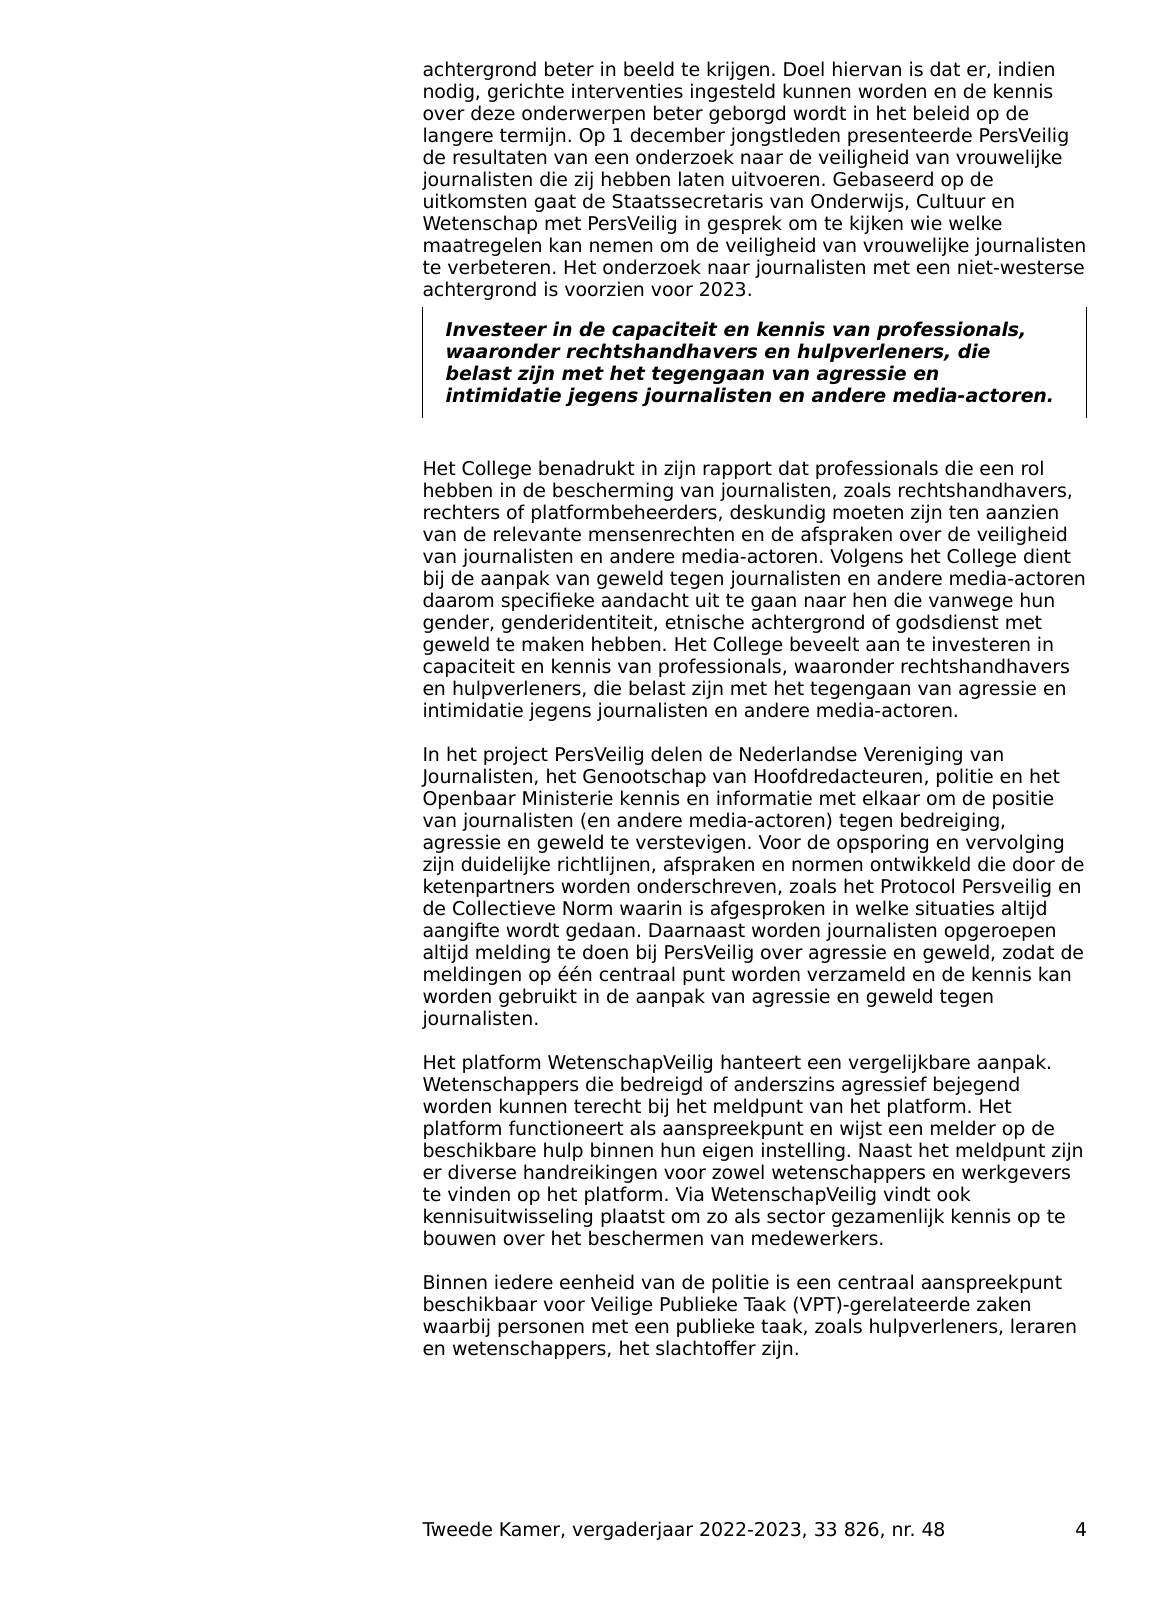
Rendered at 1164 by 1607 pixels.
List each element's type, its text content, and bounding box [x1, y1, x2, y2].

text achtergrond beter in beeld te krijgen. Doel hiervan is dat er, indien nodig, gerichte interventies ingesteld kunnen worden en de kennis over deze onderwerpen beter geborgd wordt in het beleid op de langere termijn. Op 1 december jongstleden presenteerde PersVeilig de resultaten van een onderzoek naar de veiligheid van vrouwelijke journalisten die zij hebben laten uitvoeren. Gebaseerd op de uitkomsten gaat de Staatssecretaris van Onderwijs, Cultuur en Wetenschap met PersVeilig in gesprek om te kijken wie welke maatregelen kan nemen om de veiligheid van vrouwelijke journalisten te verbeteren. Het onderzoek naar journalisten met een niet-westerse achtergrond is voorzien voor 2023. [422, 59, 1087, 301]
table_header Investeer in de capaciteit en kennis van professionals, waaronder rechtshandhavers en hulpverleners, die belast zijn met het tegengaan van agressie en intimidatie jegens journalisten en andere media-actoren. [423, 307, 1086, 418]
text Het College benadrukt in zijn rapport dat professionals die een rol hebben in de bescherming van journalisten, zoals rechtshandhavers, rechters of platformbeheerders, deskundig moeten zijn ten aanzien van de relevante mensenrechten en de afspraken over de veiligheid van journalisten en andere media-actoren. Volgens het College dient bij de aanpak van geweld tegen journalisten en andere media-actoren daarom specifieke aandacht uit te gaan naar hen die vanwege hun gender, genderidentiteit, etnische achtergrond of godsdienst met geweld te maken hebben. Het College beveelt aan te investeren in capaciteit en kennis van professionals, waaronder rechtshandhavers en hulpverleners, die belast zijn met het tegengaan van agressie en intimidatie jegens journalisten en andere media-actoren. [422, 458, 1087, 722]
text In het project PersVeilig delen de Nederlandse Vereniging van Journalisten, het Genootschap van Hoofdredacteuren, politie en het Openbaar Ministerie kennis en informatie met elkaar om de positie van journalisten (en andere media-actoren) tegen bedreiging, agressie en geweld te verstevigen. Voor de opsporing en vervolging zijn duidelijke richtlijnen, afspraken en normen ontwikkeld die door de ketenpartners worden onderschreven, zoals het Protocol Persveilig en de Collectieve Norm waarin is afgesproken in welke situaties altijd aangifte wordt gedaan. Daarnaast worden journalisten opgeroepen altijd melding te doen bij PersVeilig over agressie en geweld, zodat de meldingen op één centraal punt worden verzameld en de kennis kan worden gebruikt in de aanpak van agressie en geweld tegen journalisten. [422, 744, 1087, 1030]
text Het platform WetenschapVeilig hanteert een vergelijkbare aanpak. Wetenschappers die bedreigd of anderszins agressief bejegend worden kunnen terecht bij het meldpunt van het platform. Het platform functioneert als aanspreekpunt en wijst een melder op de beschikbare hulp binnen hun eigen instelling. Naast het meldpunt zijn er diverse handreikingen voor zowel wetenschappers en werkgevers te vinden op het platform. Via WetenschapVeilig vindt ook kennisuitwisseling plaatst om zo als sector gezamenlijk kennis op te bouwen over het beschermen van medewerkers. [422, 1052, 1087, 1250]
text Binnen iedere eenheid van de politie is een centraal aanspreekpunt beschikbaar voor Veilige Publieke Taak (VPT)-gerelateerde zaken waarbij personen met een publieke taak, zoals hulpverleners, leraren en wetenschappers, het slachtoffer zijn. [422, 1272, 1087, 1360]
